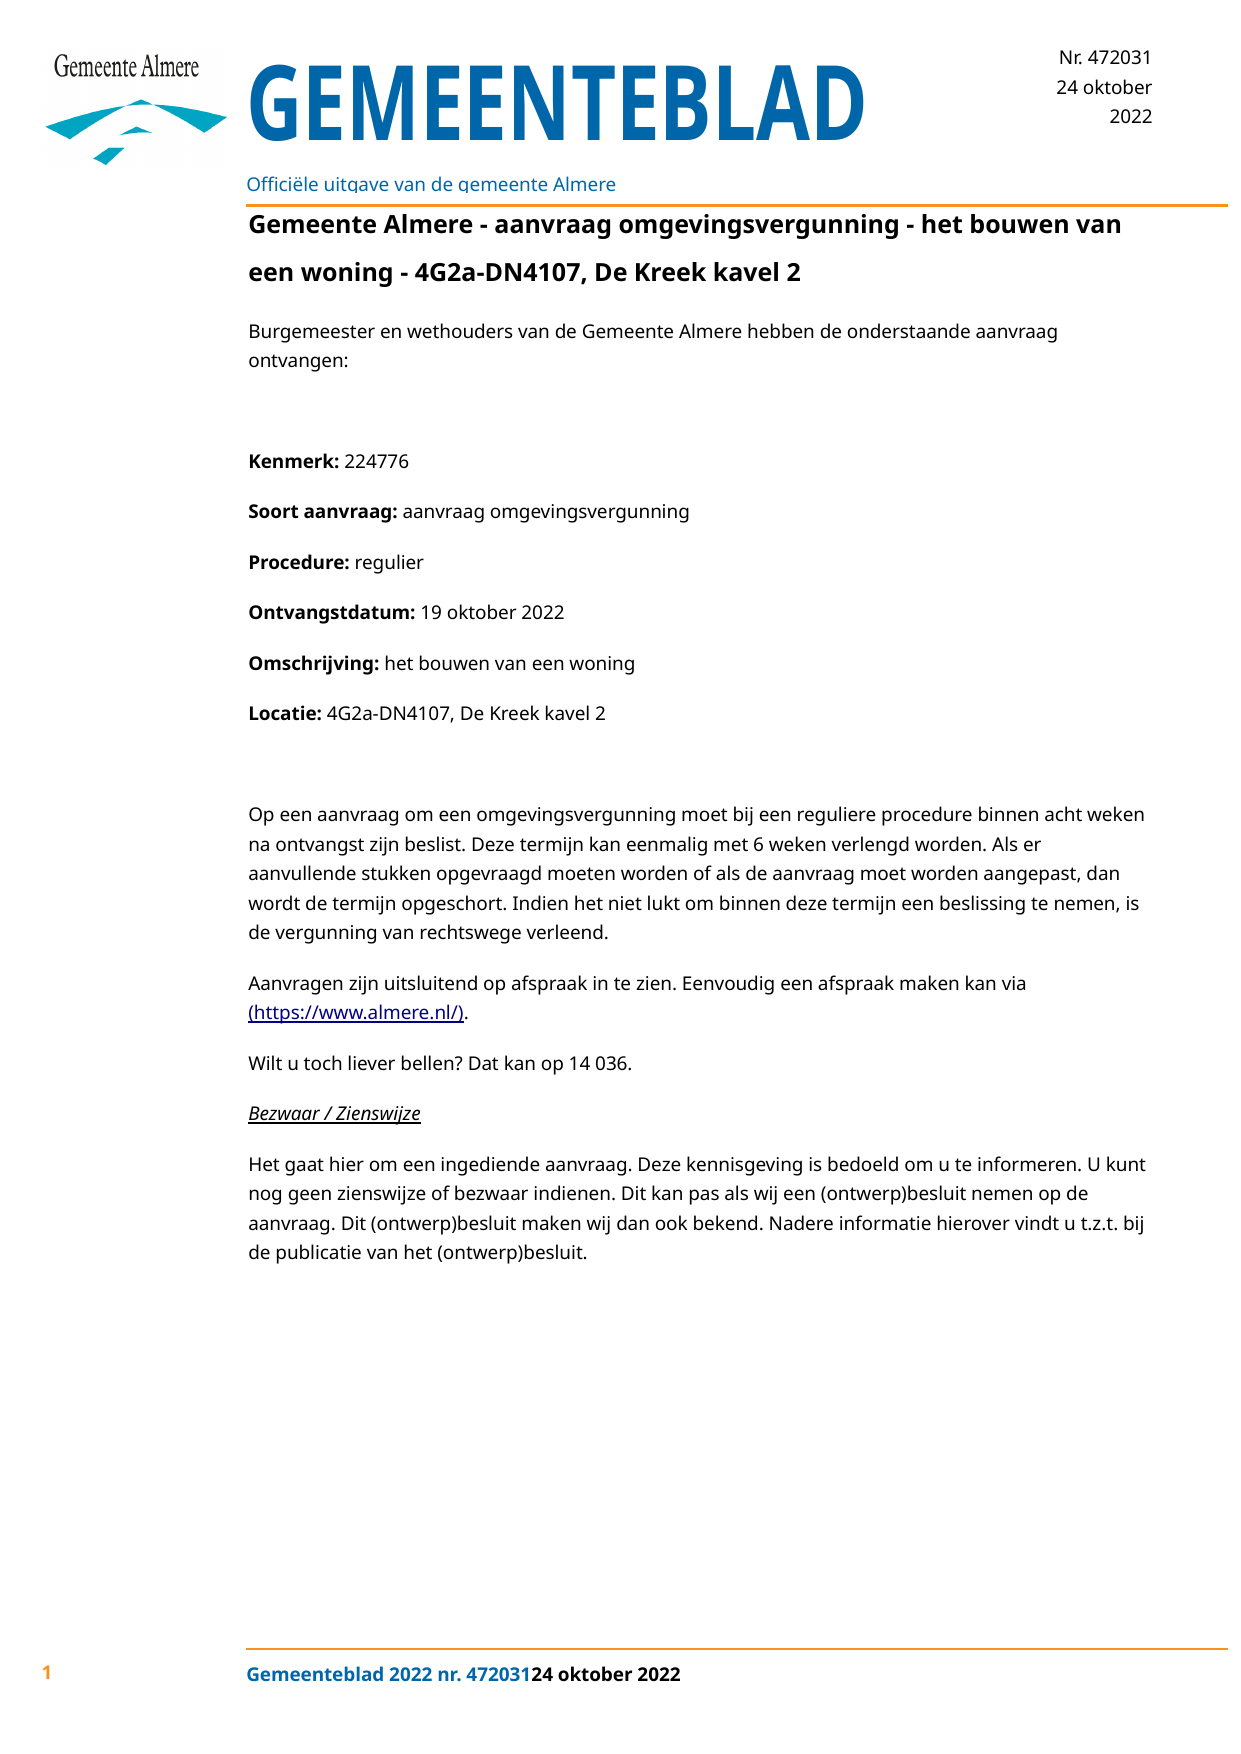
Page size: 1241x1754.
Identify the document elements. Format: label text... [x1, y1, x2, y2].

text Procedure: regulier [248, 549, 1152, 575]
picture [41, 47, 231, 172]
text Gemeente Almere - aanvraag omgevingsvergunning - het bouwen van een woning - 4G2a-DN4107, De Kreek kavel 2 [248, 207, 1152, 288]
text Ontvangstdatum: 19 oktober 2022 [248, 599, 1152, 625]
text Locatie: 4G2a-DN4107, De Kreek kavel 2 [248, 700, 1152, 726]
text Omschrijving: het bouwen van een woning [248, 650, 1152, 676]
text Aanvragen zijn uitsluitend op afspraak in te zien. Eenvoudig een afspraak maken kan via (https://www.almere.nl/). [248, 970, 1152, 1025]
text Bezwaar / Zienswijze [248, 1100, 1152, 1126]
text Op een aanvraag om een omgevingsvergunning moet bij een reguliere procedure binnen acht weken na ontvangst zijn beslist. Deze termijn kan eenmalig met 6 weken verlengd worden. Als er aanvullende stukken opgevraagd moeten worden of als de aanvraag moet worden aangepast, dan wordt de termijn opgeschort. Indien het niet lukt om binnen deze termijn een beslissing te nemen, is de vergunning van rechtswege verleend. [248, 801, 1152, 945]
text Het gaat hier om een ingediende aanvraag. Deze kennisgeving is bedoeld om u te informeren. U kunt nog geen zienswijze of bezwaar indienen. Dit kan pas als wij een (ontwerp)besluit nemen op de aanvraag. Dit (ontwerp)besluit maken wij dan ook bekend. Nadere informatie hierover vindt u t.z.t. bij de publicatie van het (ontwerp)besluit. [248, 1151, 1152, 1265]
text Burgemeester en wethouders van de Gemeente Almere hebben de onderstaande aanvraag ontvangen: [248, 318, 1152, 373]
text Wilt u toch liever bellen? Dat kan op 14 036. [248, 1050, 1152, 1076]
text Kenmerk: 224776 [248, 448, 1152, 474]
text Soort aanvraag: aanvraag omgevingsvergunning [248, 499, 1152, 524]
